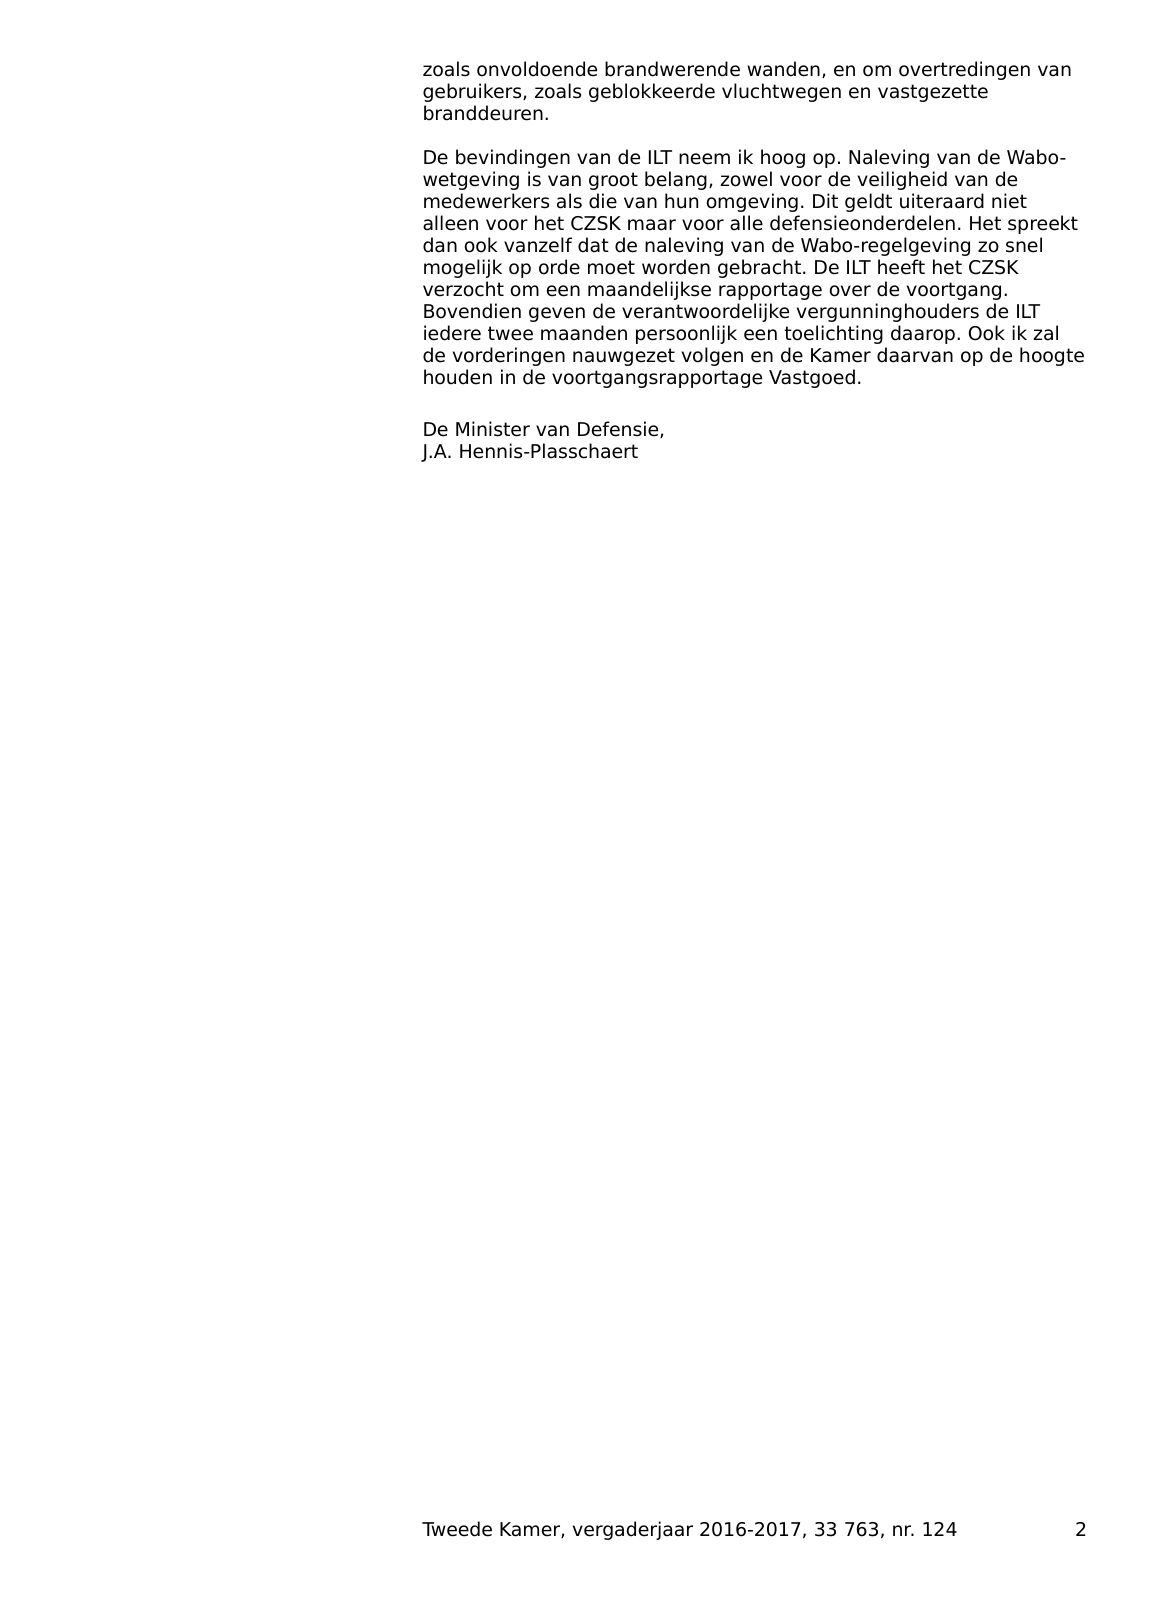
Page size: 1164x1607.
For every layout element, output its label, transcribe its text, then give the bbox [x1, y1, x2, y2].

text zoals onvoldoende brandwerende wanden, en om overtredingen van gebruikers, zoals geblokkeerde vluchtwegen en vastgezette branddeuren. [422, 59, 1087, 125]
text De Minister van Defensie, J.A. Hennis-Plasschaert [422, 419, 1087, 463]
text De bevindingen van de ILT neem ik hoog op. Naleving van de Wabo-wetgeving is van groot belang, zowel voor de veiligheid van de medewerkers als die van hun omgeving. Dit geldt uiteraard niet alleen voor het CZSK maar voor alle defensieonderdelen. Het spreekt dan ook vanzelf dat de naleving van de Wabo-regelgeving zo snel mogelijk op orde moet worden gebracht. De ILT heeft het CZSK verzocht om een maandelijkse rapportage over de voortgang. Bovendien geven de verantwoordelijke vergunninghouders de ILT iedere twee maanden persoonlijk een toelichting daarop. Ook ik zal de vorderingen nauwgezet volgen en de Kamer daarvan op de hoogte houden in de voortgangsrapportage Vastgoed. [422, 147, 1087, 389]
